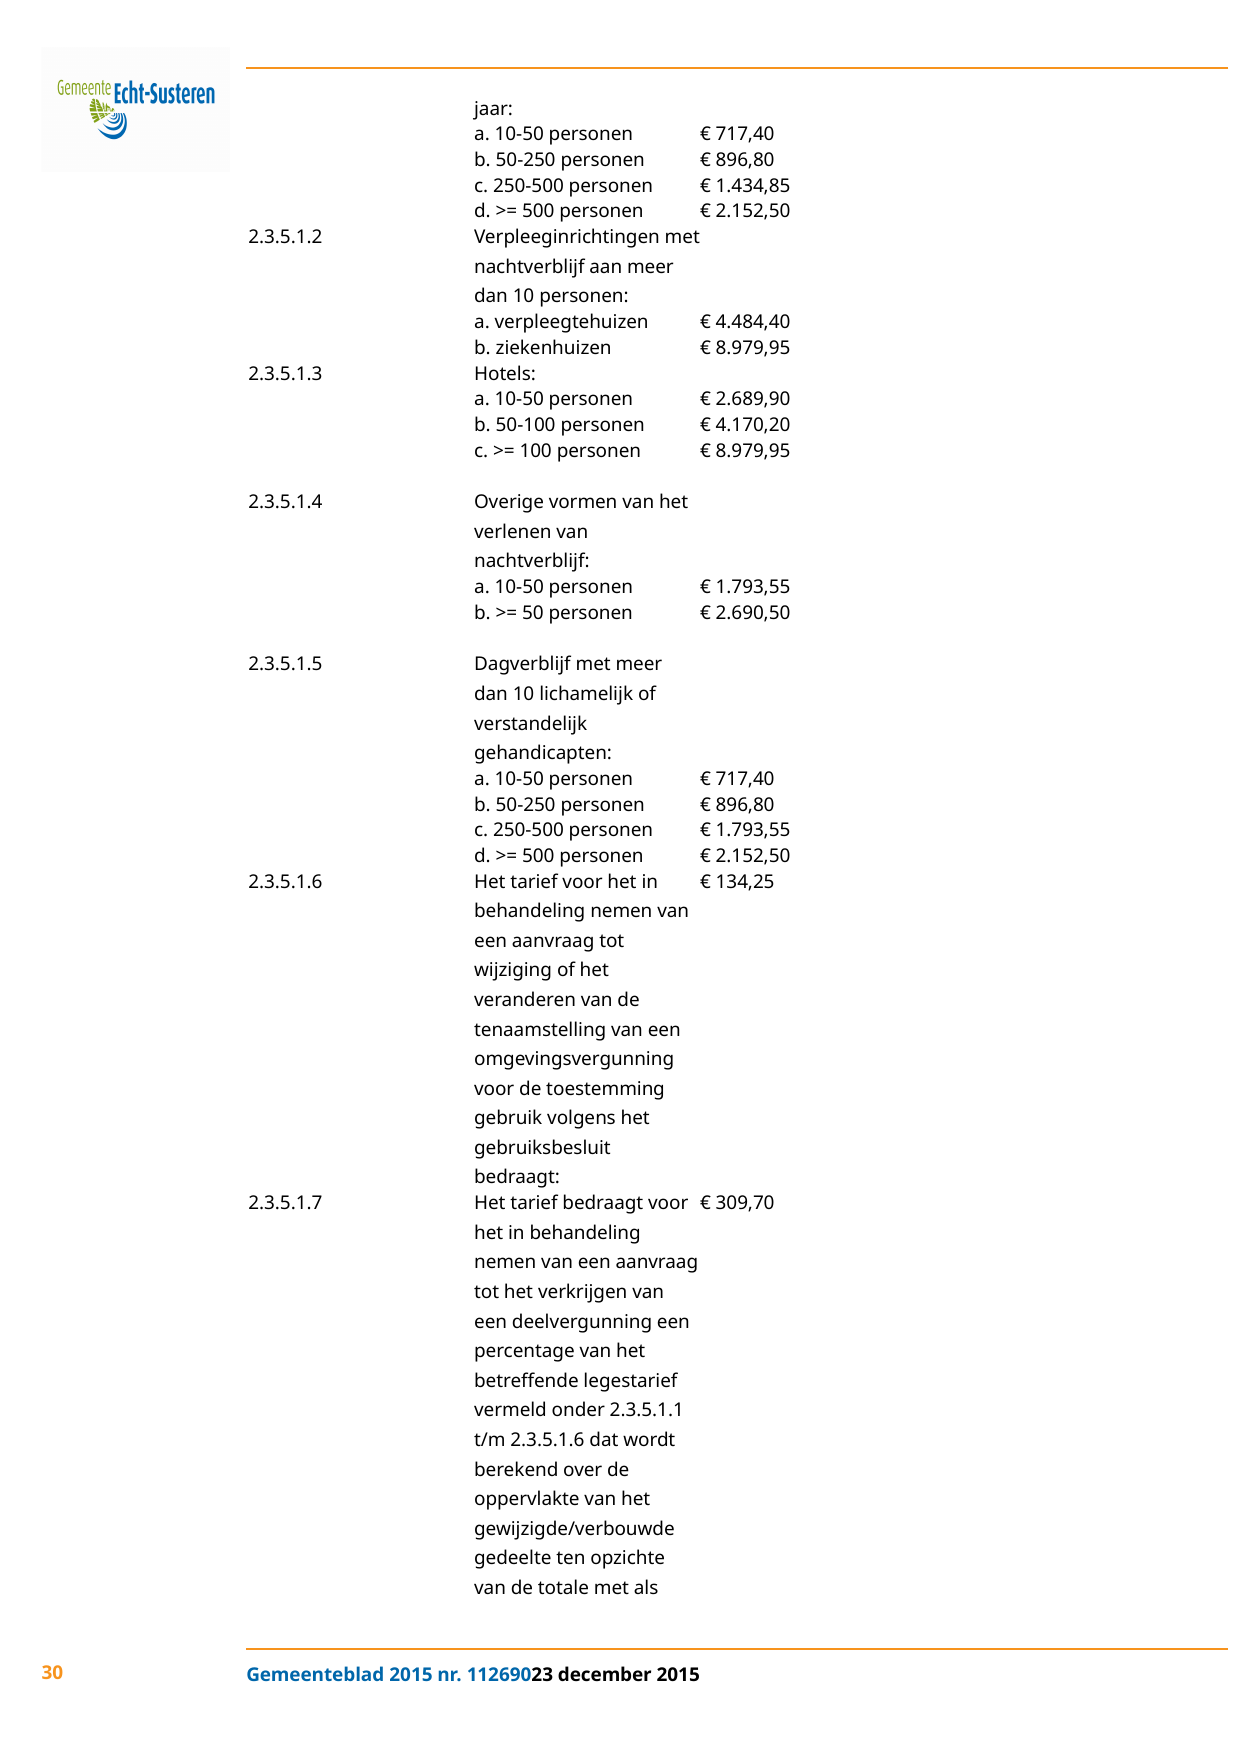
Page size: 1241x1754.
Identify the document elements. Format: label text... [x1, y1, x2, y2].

table_cell [926, 172, 1152, 198]
table_cell [926, 791, 1152, 816]
table_cell Overige vormen van het verlenen van nachtverblijf: [474, 489, 700, 573]
table_cell [926, 121, 1152, 146]
table_cell Verpleeginrichtingen met nachtverblijf aan meer dan 10 personen: [474, 224, 700, 308]
table_cell b. 50-250 personen [474, 791, 700, 816]
table_cell d. >= 500 personen [474, 198, 700, 223]
table_cell € 8.979,95 [700, 437, 926, 463]
table_cell b. 50-100 personen [474, 411, 700, 437]
picture [41, 47, 231, 172]
table_cell [700, 463, 926, 488]
table_cell [248, 146, 474, 172]
table_cell 2.3.5.1.5 [248, 651, 474, 765]
table_cell € 4.484,40 [700, 308, 926, 334]
table_cell Hotels: [474, 360, 700, 386]
table_cell [926, 308, 1152, 334]
table_cell [926, 198, 1152, 223]
table_cell [700, 360, 926, 386]
table_cell [248, 816, 474, 842]
table_cell [926, 842, 1152, 868]
table_cell [926, 334, 1152, 360]
table_cell Het tarief voor het in behandeling nemen van een aanvraag tot wijziging of het veranderen van de tenaamstelling van een omgevingsvergunning voor de toestemming gebruik volgens het gebruiksbesluit bedraagt: [474, 868, 700, 1189]
table_cell [926, 489, 1152, 573]
table_cell Dagverblijf met meer dan 10 lichamelijk of verstandelijk gehandicapten: [474, 651, 700, 765]
table_cell [248, 463, 474, 488]
table_cell a. 10-50 personen [474, 573, 700, 599]
table_cell [248, 172, 474, 198]
table_cell a. 10-50 personen [474, 386, 700, 411]
table_cell [926, 360, 1152, 386]
table_cell a. verpleegtehuizen [474, 308, 700, 334]
table_cell € 2.690,50 [700, 599, 926, 625]
table_cell [474, 625, 700, 651]
table_cell [248, 121, 474, 146]
table_cell € 896,80 [700, 146, 926, 172]
table_cell [926, 411, 1152, 437]
table_cell [248, 386, 474, 411]
table_cell [248, 625, 474, 651]
table_cell € 134,25 [700, 868, 926, 1189]
table_cell 2.3.5.1.3 [248, 360, 474, 386]
table_cell [926, 224, 1152, 308]
table_cell [926, 625, 1152, 651]
table_cell 2.3.5.1.2 [248, 224, 474, 308]
table_cell [700, 625, 926, 651]
table_cell [248, 308, 474, 334]
table_cell [926, 816, 1152, 842]
table_cell [926, 599, 1152, 625]
table_cell c. 250-500 personen [474, 816, 700, 842]
table_cell b. 50-250 personen [474, 146, 700, 172]
table_cell a. 10-50 personen [474, 121, 700, 146]
table_cell [248, 842, 474, 868]
table_cell € 1.793,55 [700, 573, 926, 599]
table_cell [700, 651, 926, 765]
table_cell € 1.434,85 [700, 172, 926, 198]
table_cell [926, 146, 1152, 172]
table_cell [926, 1190, 1152, 1600]
table_cell [926, 765, 1152, 791]
table_cell [248, 765, 474, 791]
table_cell € 717,40 [700, 121, 926, 146]
table_cell 2.3.5.1.4 [248, 489, 474, 573]
table_cell [926, 651, 1152, 765]
table_cell [248, 437, 474, 463]
table_cell d. >= 500 personen [474, 842, 700, 868]
table_cell [248, 411, 474, 437]
table_cell [926, 868, 1152, 1189]
table_cell € 2.152,50 [700, 842, 926, 868]
table_cell jaar: [474, 95, 700, 121]
table_cell € 717,40 [700, 765, 926, 791]
table_cell [926, 386, 1152, 411]
table_cell [248, 791, 474, 816]
table_cell € 309,70 [700, 1190, 926, 1600]
table_cell [700, 489, 926, 573]
table_cell € 896,80 [700, 791, 926, 816]
table_cell c. 250-500 personen [474, 172, 700, 198]
table_cell [248, 334, 474, 360]
table_cell a. 10-50 personen [474, 765, 700, 791]
table_cell [926, 573, 1152, 599]
table_cell € 1.793,55 [700, 816, 926, 842]
table_cell [248, 198, 474, 223]
table_cell [926, 463, 1152, 488]
table_cell € 2.689,90 [700, 386, 926, 411]
table_cell [248, 599, 474, 625]
table_cell [700, 95, 926, 121]
table_cell € 4.170,20 [700, 411, 926, 437]
table_cell b. >= 50 personen [474, 599, 700, 625]
table_cell [926, 437, 1152, 463]
table_cell Het tarief bedraagt voor het in behandeling nemen van een aanvraag tot het verkrijgen van een deelvergunning een percentage van het betreffende legestarief vermeld onder 2.3.5.1.1 t/m 2.3.5.1.6 dat wordt berekend over de oppervlakte van het gewijzigde/verbouwde gedeelte ten opzichte van de totale met als [474, 1190, 700, 1600]
table_cell c. >= 100 personen [474, 437, 700, 463]
table_cell b. ziekenhuizen [474, 334, 700, 360]
table_cell [926, 95, 1152, 121]
table_cell 2.3.5.1.7 [248, 1190, 474, 1600]
table_cell 2.3.5.1.6 [248, 868, 474, 1189]
table_cell € 8.979,95 [700, 334, 926, 360]
table_cell [248, 573, 474, 599]
table_cell [700, 224, 926, 308]
table_cell [248, 95, 474, 121]
table_cell [474, 463, 700, 488]
table_cell € 2.152,50 [700, 198, 926, 223]
